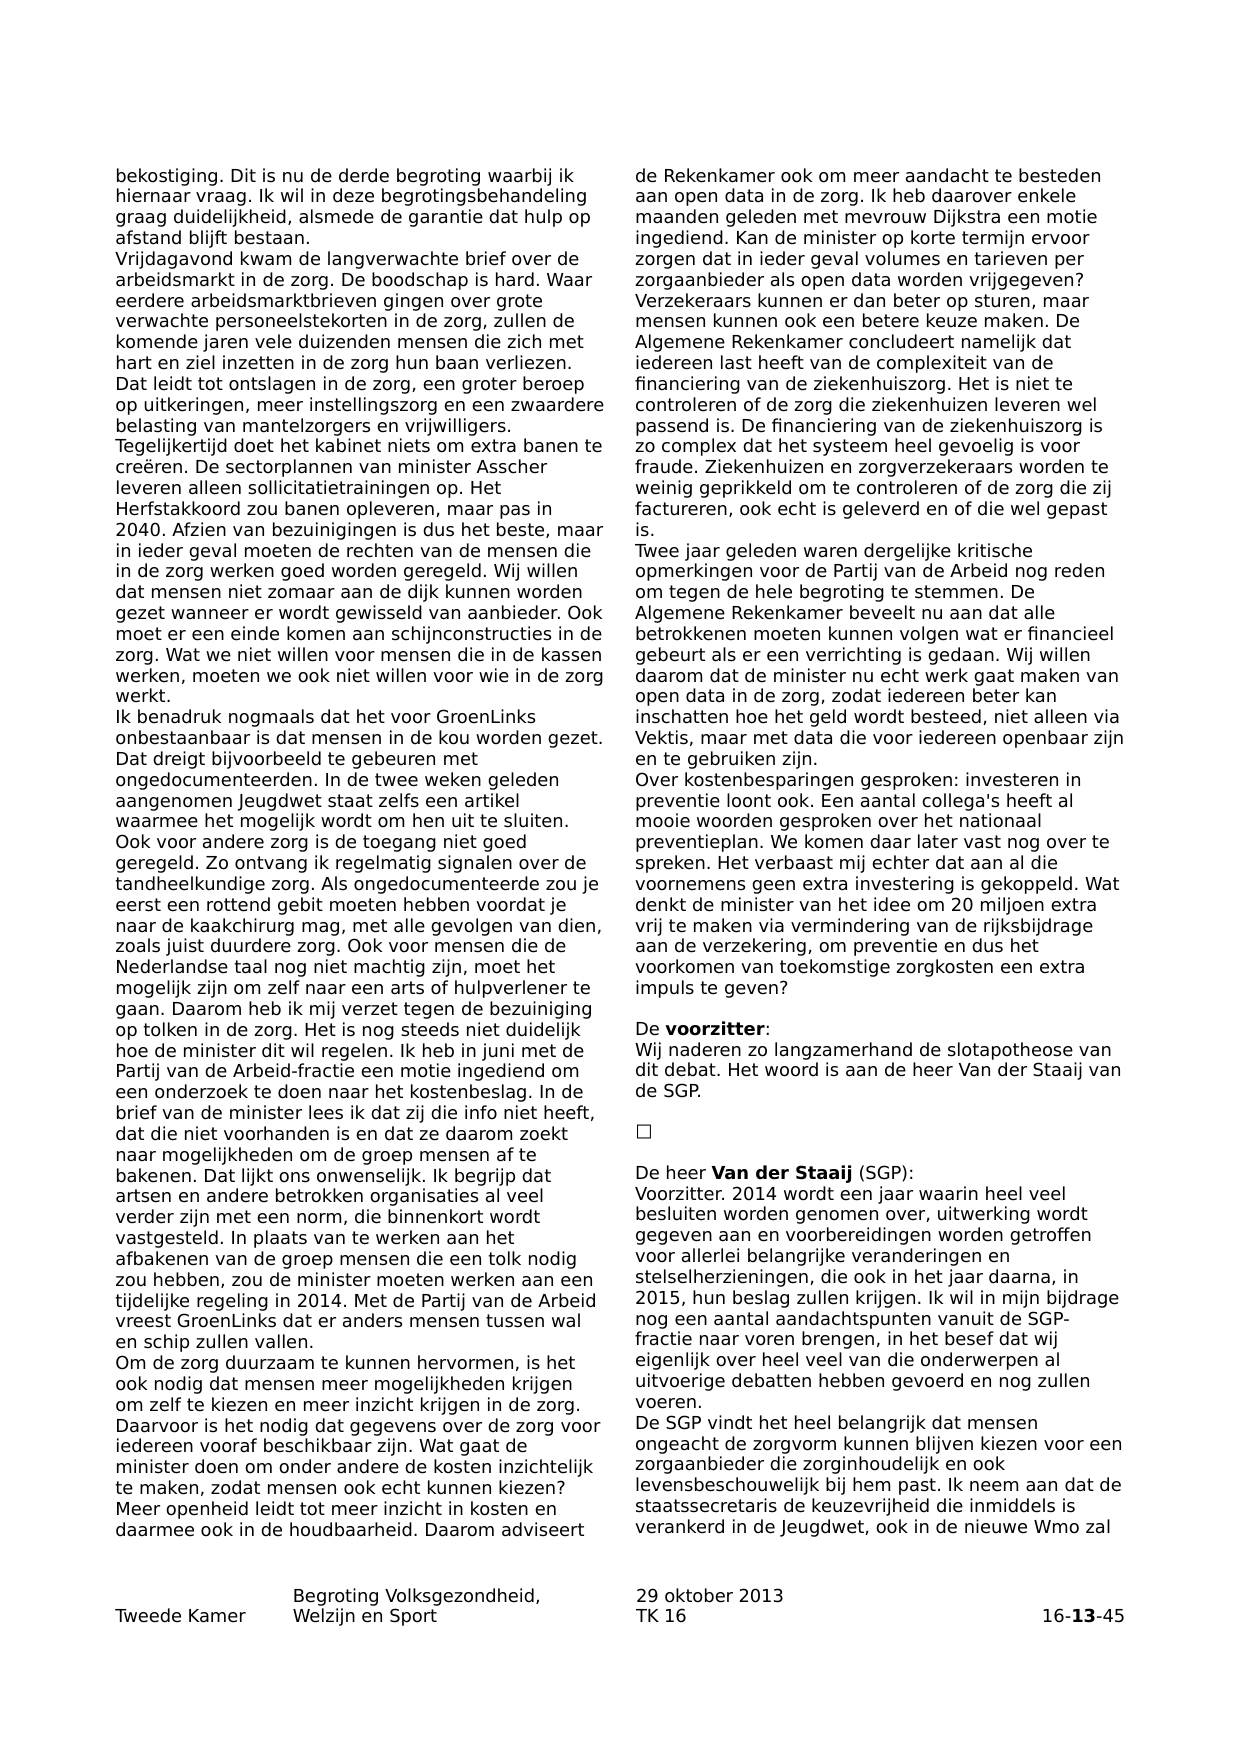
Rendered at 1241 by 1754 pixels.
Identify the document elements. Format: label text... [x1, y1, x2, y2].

text Om de zorg duurzaam te kunnen hervormen, is het ook nodig dat mensen meer mogelijkheden krijgen om zelf te kiezen en meer inzicht krijgen in de zorg. Daarvoor is het nodig dat gegevens over de zorg voor iedereen vooraf beschikbaar zijn. Wat gaat de minister doen om onder andere de kosten inzichtelijk te maken, zodat mensen ook echt kunnen kiezen? Meer openheid leidt tot meer inzicht in kosten en daarmee ook in de houdbaarheid. Daarom adviseert [115, 1353, 605, 1540]
text Wij naderen zo langzamerhand de slotapotheose van dit debat. Het woord is aan de heer Van der Staaij van de SGP. [635, 1039, 1125, 1102]
text Twee jaar geleden waren dergelijke kritische opmerkingen voor de Partij van de Arbeid nog reden om tegen de hele begroting te stemmen. De Algemene Rekenkamer beveelt nu aan dat alle betrokkenen moeten kunnen volgen wat er financieel gebeurt als er een verrichting is gedaan. Wij willen daarom dat de minister nu echt werk gaat maken van open data in de zorg, zodat iedereen beter kan inschatten hoe het geld wordt besteed, niet alleen via Vektis, maar met data die voor iedereen openbaar zijn en te gebruiken zijn. [635, 540, 1125, 769]
text De SGP vindt het heel belangrijk dat mensen ongeacht de zorgvorm kunnen blijven kiezen voor een zorgaanbieder die zorginhoudelijk en ook levensbeschouwelijk bij hem past. Ik neem aan dat de staatssecretaris de keuzevrijheid die inmiddels is verankerd in de Jeugdwet, ook in de nieuwe Wmo zal [635, 1412, 1125, 1537]
text Ik benadruk nogmaals dat het voor GroenLinks onbestaanbaar is dat mensen in de kou worden gezet. Dat dreigt bijvoorbeeld te gebeuren met ongedocumenteerden. In de twee weken geleden aangenomen Jeugdwet staat zelfs een artikel waarmee het mogelijk wordt om hen uit te sluiten. Ook voor andere zorg is de toegang niet goed geregeld. Zo ontvang ik regelmatig signalen over de tandheelkundige zorg. Als ongedocumenteerde zou je eerst een rottend gebit moeten hebben voordat je naar de kaakchirurg mag, met alle gevolgen van dien, zoals juist duurdere zorg. Ook voor mensen die de Nederlandse taal nog niet machtig zijn, moet het mogelijk zijn om zelf naar een arts of hulpverlener te gaan. Daarom heb ik mij verzet tegen de bezuiniging op tolken in de zorg. Het is nog steeds niet duidelijk hoe de minister dit wil regelen. Ik heb in juni met de Partij van de Arbeid-fractie een motie ingediend om een onderzoek te doen naar het kostenbeslag. In de brief van de minister lees ik dat zij die info niet heeft, dat die niet voorhanden is en dat ze daarom zoekt naar mogelijkheden om de groep mensen af te bakenen. Dat lijkt ons onwenselijk. Ik begrijp dat artsen en andere betrokken organisaties al veel verder zijn met een norm, die binnenkort wordt vastgesteld. In plaats van te werken aan het afbakenen van de groep mensen die een tolk nodig zou hebben, zou de minister moeten werken aan een tijdelijke regeling in 2014. Met de Partij van de Arbeid vreest GroenLinks dat er anders mensen tussen wal en schip zullen vallen. [115, 707, 605, 1353]
text ⬜ [635, 1122, 1125, 1143]
text De heer Van der Staaij (SGP): [635, 1163, 1125, 1183]
text Voorzitter. 2014 wordt een jaar waarin heel veel besluiten worden genomen over, uitwerking wordt gegeven aan en voorbereidingen worden getroffen voor allerlei belangrijke veranderingen en stelselherzieningen, die ook in het jaar daarna, in 2015, hun beslag zullen krijgen. Ik wil in mijn bijdrage nog een aantal aandachtspunten vanuit de SGP-fractie naar voren brengen, in het besef dat wij eigenlijk over heel veel van die onderwerpen al uitvoerige debatten hebben gevoerd en nog zullen voeren. [635, 1183, 1125, 1412]
text De voorzitter: [635, 1019, 1125, 1039]
text de Rekenkamer ook om meer aandacht te besteden aan open data in de zorg. Ik heb daarover enkele maanden geleden met mevrouw Dijkstra een motie ingediend. Kan de minister op korte termijn ervoor zorgen dat in ieder geval volumes en tarieven per zorgaanbieder als open data worden vrijgegeven? Verzekeraars kunnen er dan beter op sturen, maar mensen kunnen ook een betere keuze maken. De Algemene Rekenkamer concludeert namelijk dat iedereen last heeft van de complexiteit van de financiering van de ziekenhuiszorg. Het is niet te controleren of de zorg die ziekenhuizen leveren wel passend is. De financiering van de ziekenhuiszorg is zo complex dat het systeem heel gevoelig is voor fraude. Ziekenhuizen en zorgverzekeraars worden te weinig geprikkeld om te controleren of de zorg die zij factureren, ook echt is geleverd en of die wel gepast is. [635, 165, 1125, 540]
text Vrijdagavond kwam de langverwachte brief over de arbeidsmarkt in de zorg. De boodschap is hard. Waar eerdere arbeidsmarktbrieven gingen over grote verwachte personeelstekorten in de zorg, zullen de komende jaren vele duizenden mensen die zich met hart en ziel inzetten in de zorg hun baan verliezen. Dat leidt tot ontslagen in de zorg, een groter beroep op uitkeringen, meer instellingszorg en een zwaardere belasting van mantelzorgers en vrijwilligers. Tegelijkertijd doet het kabinet niets om extra banen te creëren. De sectorplannen van minister Asscher leveren alleen sollicitatietrainingen op. Het Herfstakkoord zou banen opleveren, maar pas in 2040. Afzien van bezuinigingen is dus het beste, maar in ieder geval moeten de rechten van de mensen die in de zorg werken goed worden geregeld. Wij willen dat mensen niet zomaar aan de dijk kunnen worden gezet wanneer er wordt gewisseld van aanbieder. Ook moet er een einde komen aan schijnconstructies in de zorg. Wat we niet willen voor mensen die in de kassen werken, moeten we ook niet willen voor wie in de zorg werkt. [115, 249, 605, 707]
text bekostiging. Dit is nu de derde begroting waarbij ik hiernaar vraag. Ik wil in deze begrotingsbehandeling graag duidelijkheid, alsmede de garantie dat hulp op afstand blijft bestaan. [115, 165, 605, 249]
text Over kostenbesparingen gesproken: investeren in preventie loont ook. Een aantal collega's heeft al mooie woorden gesproken over het nationaal preventieplan. We komen daar later vast nog over te spreken. Het verbaast mij echter dat aan al die voornemens geen extra investering is gekoppeld. Wat denkt de minister van het idee om 20 miljoen extra vrij te maken via vermindering van de rijksbijdrage aan de verzekering, om preventie en dus het voorkomen van toekomstige zorgkosten een extra impuls te geven? [635, 769, 1125, 999]
